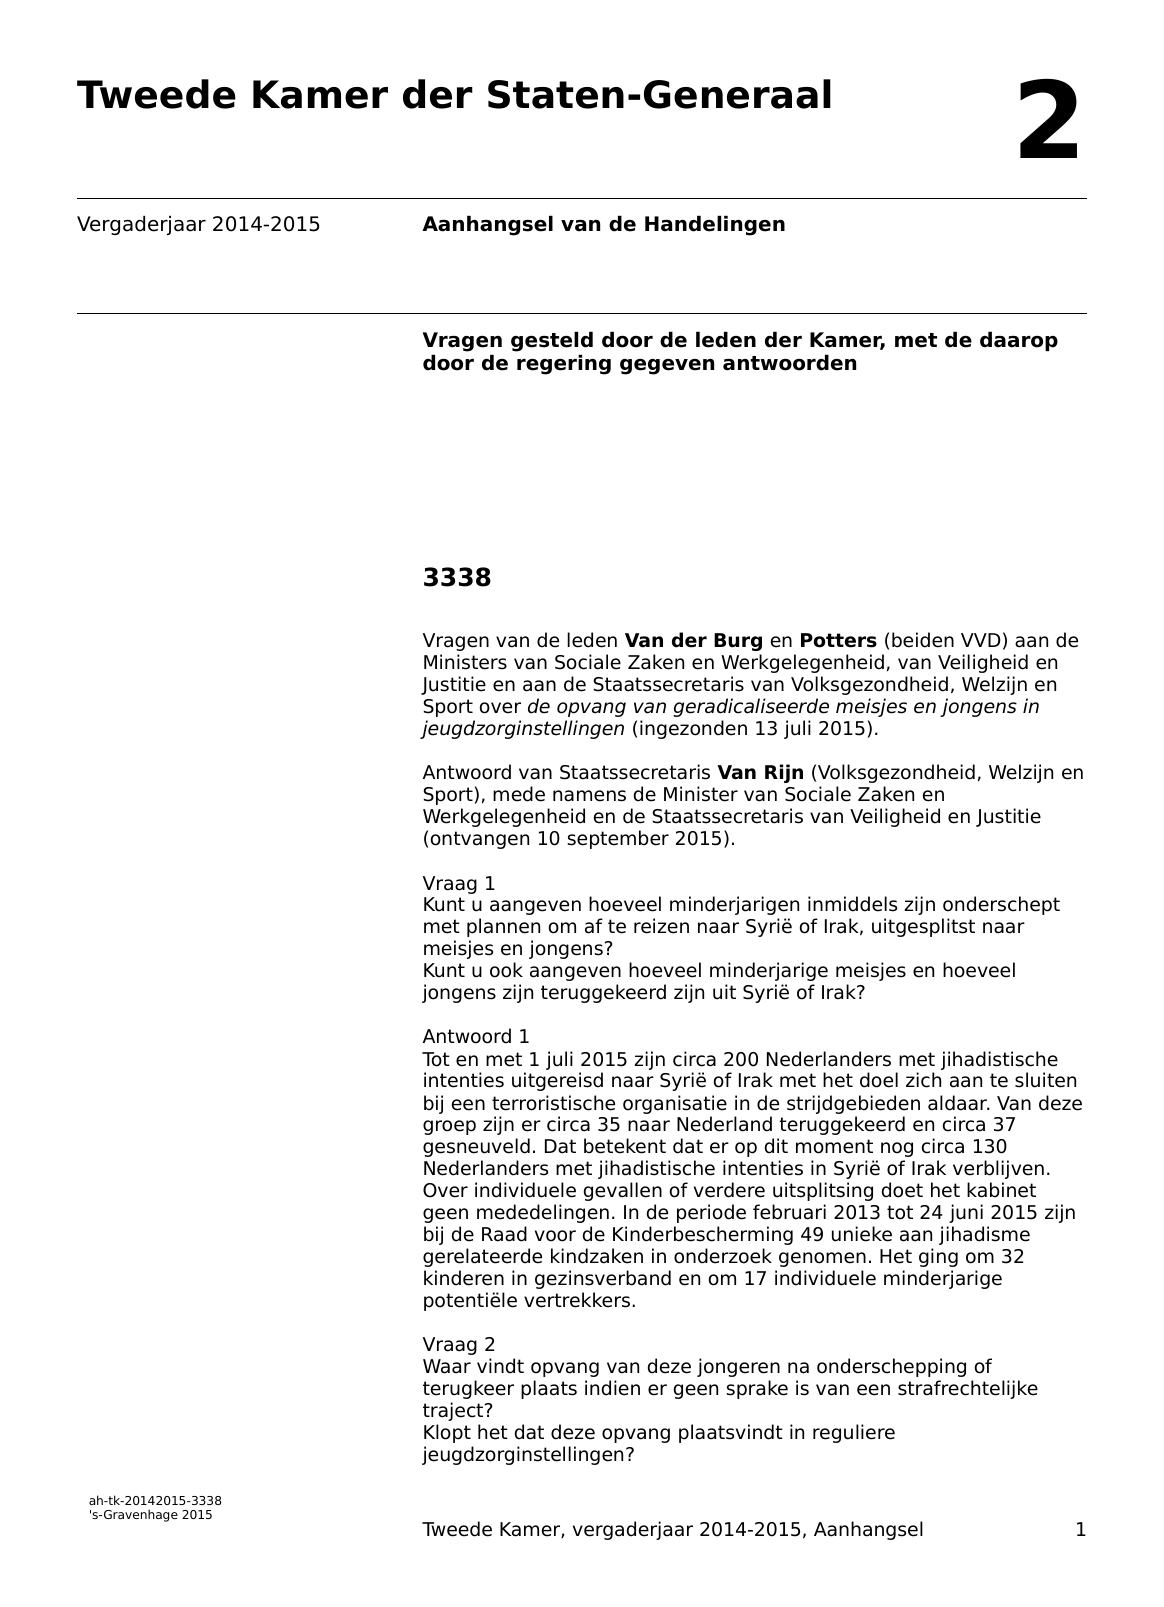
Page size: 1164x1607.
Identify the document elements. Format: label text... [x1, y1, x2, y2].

text Vragen van de leden Van der Burg en Potters (beiden VVD) aan de Ministers van Sociale Zaken en Werkgelegenheid, van Veiligheid en Justitie en aan de Staatssecretaris van Volksgezondheid, Welzijn en Sport over de opvang van geradicaliseerde meisjes en jongens in jeugdzorginstellingen (ingezonden 13 juli 2015). [422, 630, 1087, 740]
text 3338 [422, 563, 1087, 592]
table_cell Aanhangsel van de Handelingen [422, 199, 1087, 313]
text Kunt u aangeven hoeveel minderjarigen inmiddels zijn onderschept met plannen om af te reizen naar Syrië of Irak, uitgesplitst naar meisjes en jongens? [422, 894, 1087, 960]
table_header 2 [886, 59, 1087, 198]
text Waar vindt opvang van deze jongeren na onderschepping of terugkeer plaats indien er geen sprake is van een strafrechtelijke traject? [422, 1356, 1087, 1422]
table_cell Vergaderjaar 2014-2015 [77, 199, 422, 313]
text Kunt u ook aangeven hoeveel minderjarige meisjes en hoeveel jongens zijn teruggekeerd zijn uit Syrië of Irak? [422, 960, 1087, 1004]
table_cell Vragen gesteld door de leden der Kamer, met de daarop door de regering gegeven antwoorden [422, 314, 1087, 375]
text 's-Gravenhage 2015 [88, 1508, 323, 1522]
text Vraag 2 [422, 1334, 1087, 1356]
text Tot en met 1 juli 2015 zijn circa 200 Nederlanders met jihadistische intenties uitgereisd naar Syrië of Irak met het doel zich aan te sluiten bij een terroristische organisatie in de strijdgebieden aldaar. Van deze groep zijn er circa 35 naar Nederland teruggekeerd en circa 37 gesneuveld. Dat betekent dat er op dit moment nog circa 130 Nederlanders met jihadistische intenties in Syrië of Irak verblijven. Over individuele gevallen of verdere uitsplitsing doet het kabinet geen mededelingen. In de periode februari 2013 tot 24 juni 2015 zijn bij de Raad voor de Kinderbescherming 49 unieke aan jihadisme gerelateerde kindzaken in onderzoek genomen. Het ging om 32 kinderen in gezinsverband en om 17 individuele minderjarige potentiële vertrekkers. [422, 1048, 1087, 1312]
text Klopt het dat deze opvang plaatsvindt in reguliere jeugdzorginstellingen? [422, 1422, 1087, 1466]
text Vraag 1 [422, 872, 1087, 894]
table_cell [77, 314, 422, 375]
text Antwoord 1 [422, 1026, 1087, 1048]
text ah-tk-20142015-3338 [88, 1494, 323, 1508]
table_header Tweede Kamer der Staten-Generaal [77, 59, 886, 198]
text Antwoord van Staatssecretaris Van Rijn (Volksgezondheid, Welzijn en Sport), mede namens de Minister van Sociale Zaken en Werkgelegenheid en de Staatssecretaris van Veiligheid en Justitie (ontvangen 10 september 2015). [422, 762, 1087, 850]
